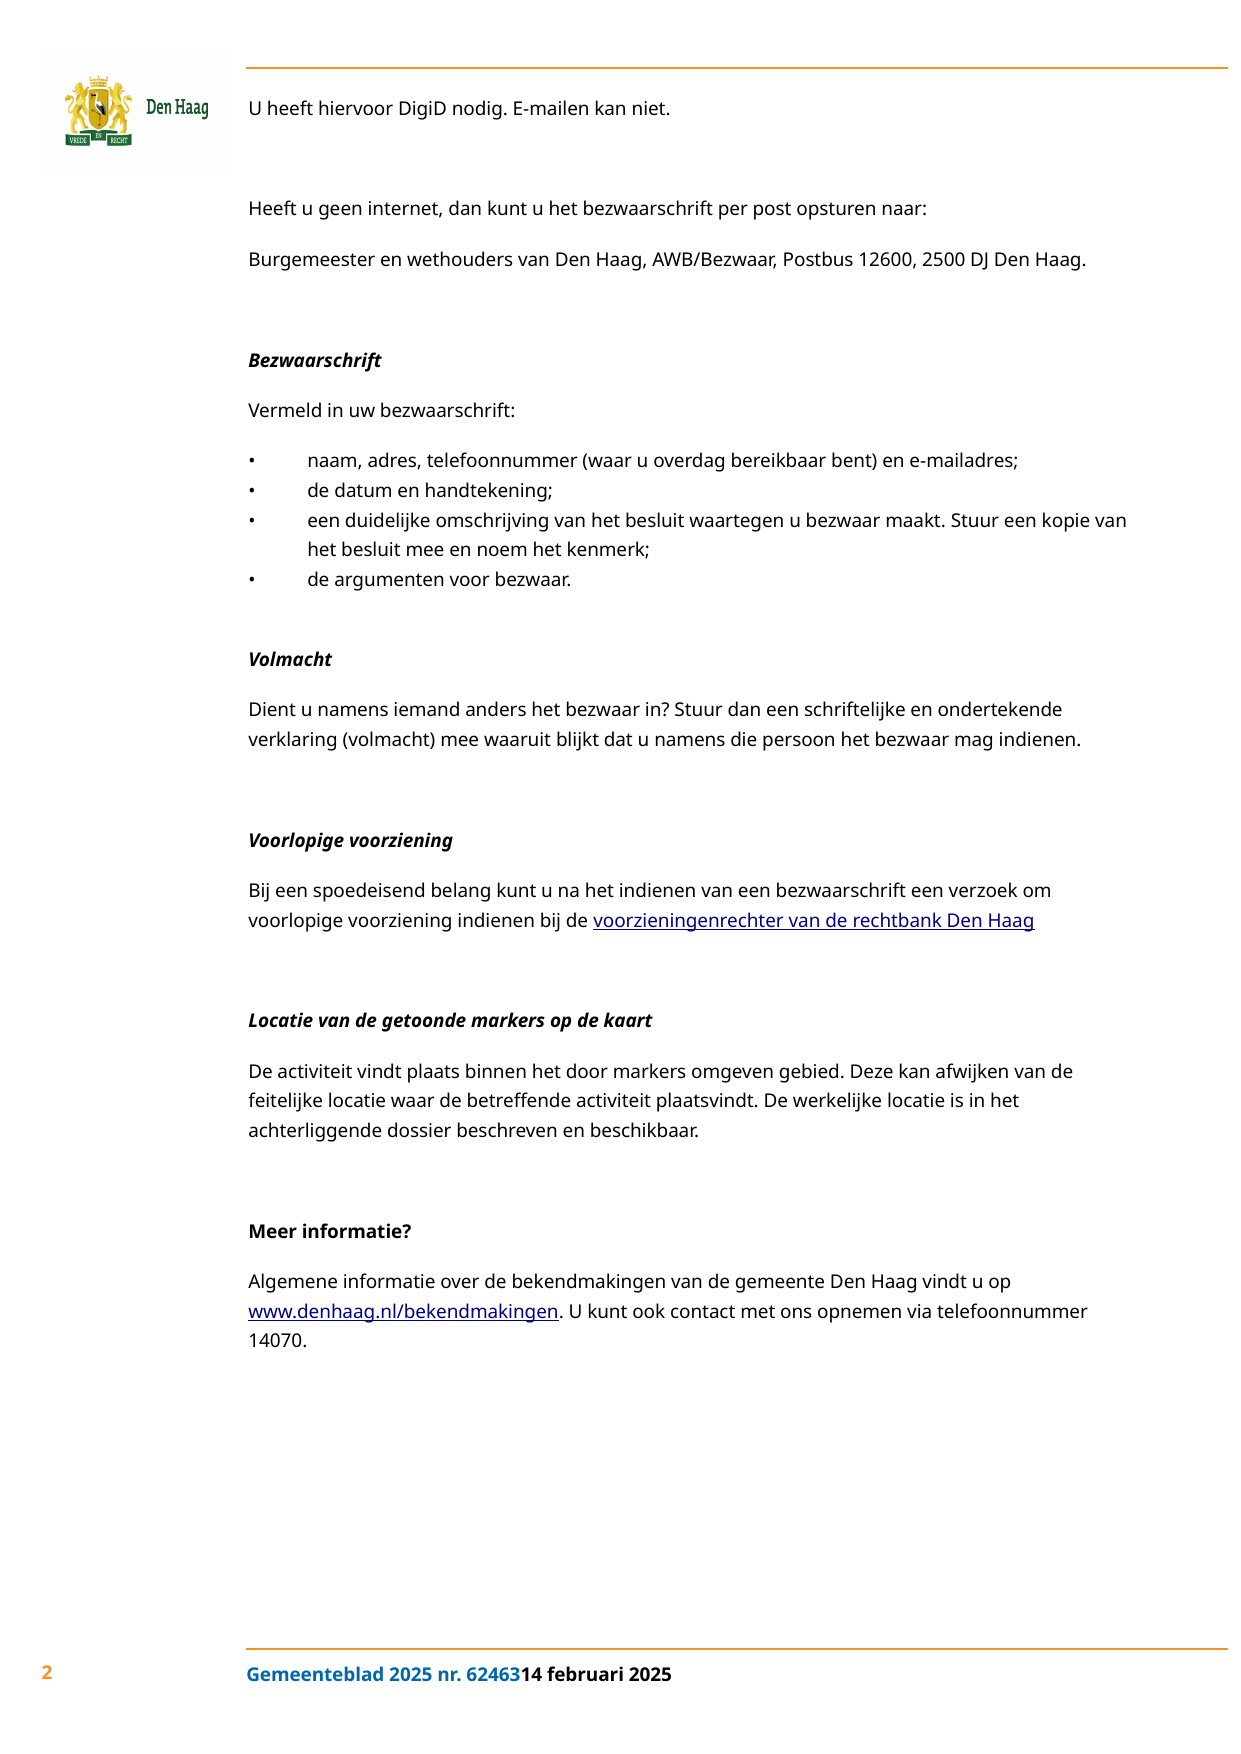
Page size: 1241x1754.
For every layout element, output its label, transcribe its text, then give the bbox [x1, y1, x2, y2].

list naam, adres, telefoonnummer (waar u overdag bereikbaar bent) en e-mailadres; [248, 448, 1152, 473]
text De activiteit vindt plaats binnen het door markers omgeven gebied. Deze kan afwijken van de feitelijke locatie waar de betreffende activiteit plaatsvindt. De werkelijke locatie is in het achterliggende dossier beschreven en beschikbaar. [248, 1058, 1152, 1143]
text Burgemeester en wethouders van Den Haag, AWB/Bezwaar, Postbus 12600, 2500 DJ Den Haag. [248, 246, 1152, 272]
list de datum en handtekening; [248, 477, 1152, 503]
text Volmacht [248, 646, 1152, 672]
list de argumenten voor bezwaar. [248, 566, 1152, 592]
list een duidelijke omschrijving van het besluit waartegen u bezwaar maakt. Stuur een kopie van het besluit mee en noem het kenmerk; [248, 507, 1152, 562]
picture [41, 47, 231, 172]
text Voorlopige voorziening [248, 827, 1152, 853]
text Locatie van de getoonde markers op de kaart [248, 1008, 1152, 1033]
text U heeft hiervoor DigiD nodig. E-mailen kan niet. [248, 95, 1152, 121]
text Bezwaarschrift [248, 347, 1152, 373]
text Vermeld in uw bezwaarschrift: [248, 397, 1152, 423]
text Algemene informatie over de bekendmakingen van de gemeente Den Haag vindt u op www.denhaag.nl/bekendmakingen. U kunt ook contact met ons opnemen via telefoonnummer 14070. [248, 1268, 1152, 1353]
text Meer informatie? [248, 1218, 1152, 1244]
text Bij een spoedeisend belang kunt u na het indienen van een bezwaarschrift een verzoek om voorlopige voorziening indienen bij de voorzieningenrechter van de rechtbank Den Haag [248, 877, 1152, 933]
text Dient u namens iemand anders het bezwaar in? Stuur dan een schriftelijke en ondertekende verklaring (volmacht) mee waaruit blijkt dat u namens die persoon het bezwaar mag indienen. [248, 696, 1152, 752]
text Heeft u geen internet, dan kunt u het bezwaarschrift per post opsturen naar: [248, 196, 1152, 221]
